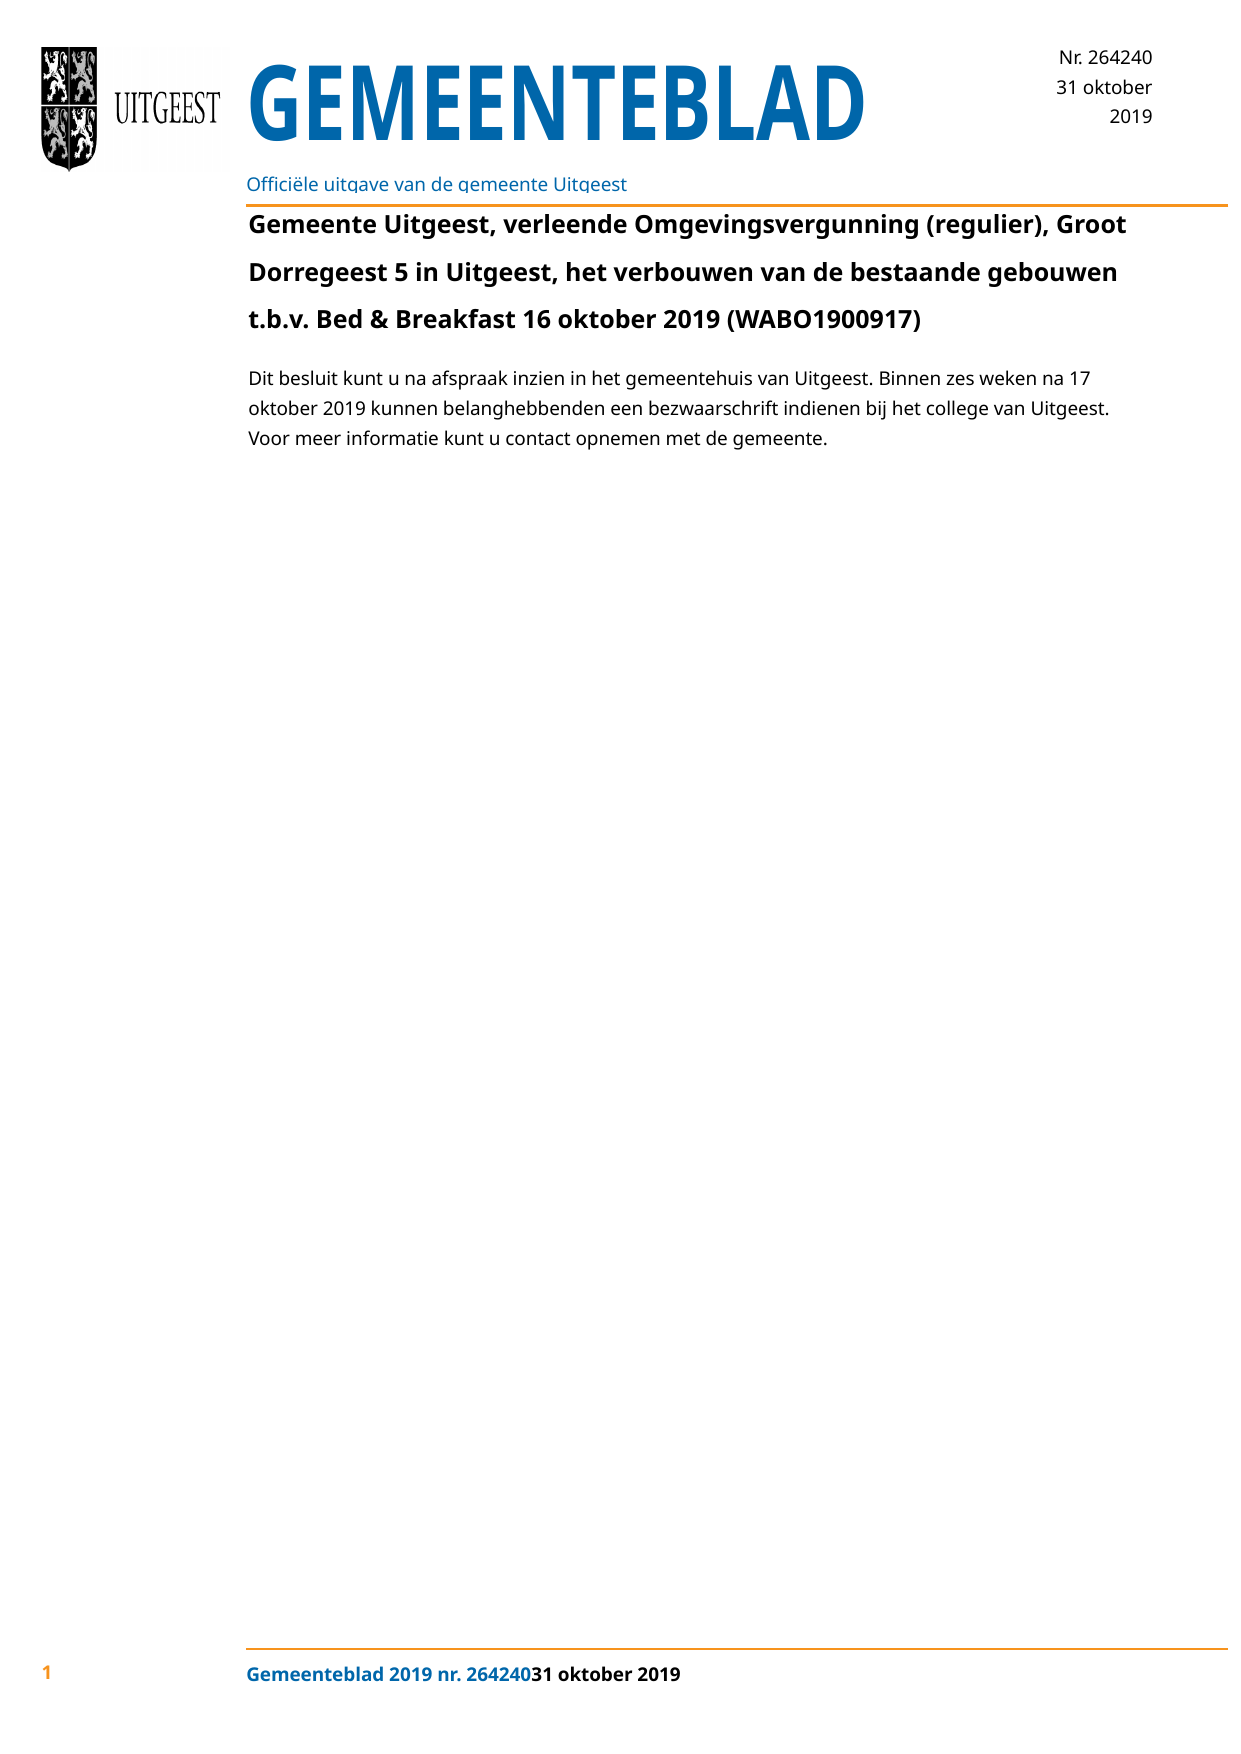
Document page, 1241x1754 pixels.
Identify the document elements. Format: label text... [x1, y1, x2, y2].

text Dit besluit kunt u na afspraak inzien in het gemeentehuis van Uitgeest. Binnen zes weken na 17 oktober 2019 kunnen belanghebbenden een bezwaarschrift indienen bij het college van Uitgeest. Voor meer informatie kunt u contact opnemen met de gemeente. [248, 366, 1152, 450]
picture [41, 47, 231, 172]
text Gemeente Uitgeest, verleende Omgevingsvergunning (regulier), Groot Dorregeest 5 in Uitgeest, het verbouwen van de bestaande gebouwen t.b.v. Bed & Breakfast 16 oktober 2019 (WABO1900917) [248, 207, 1152, 336]
